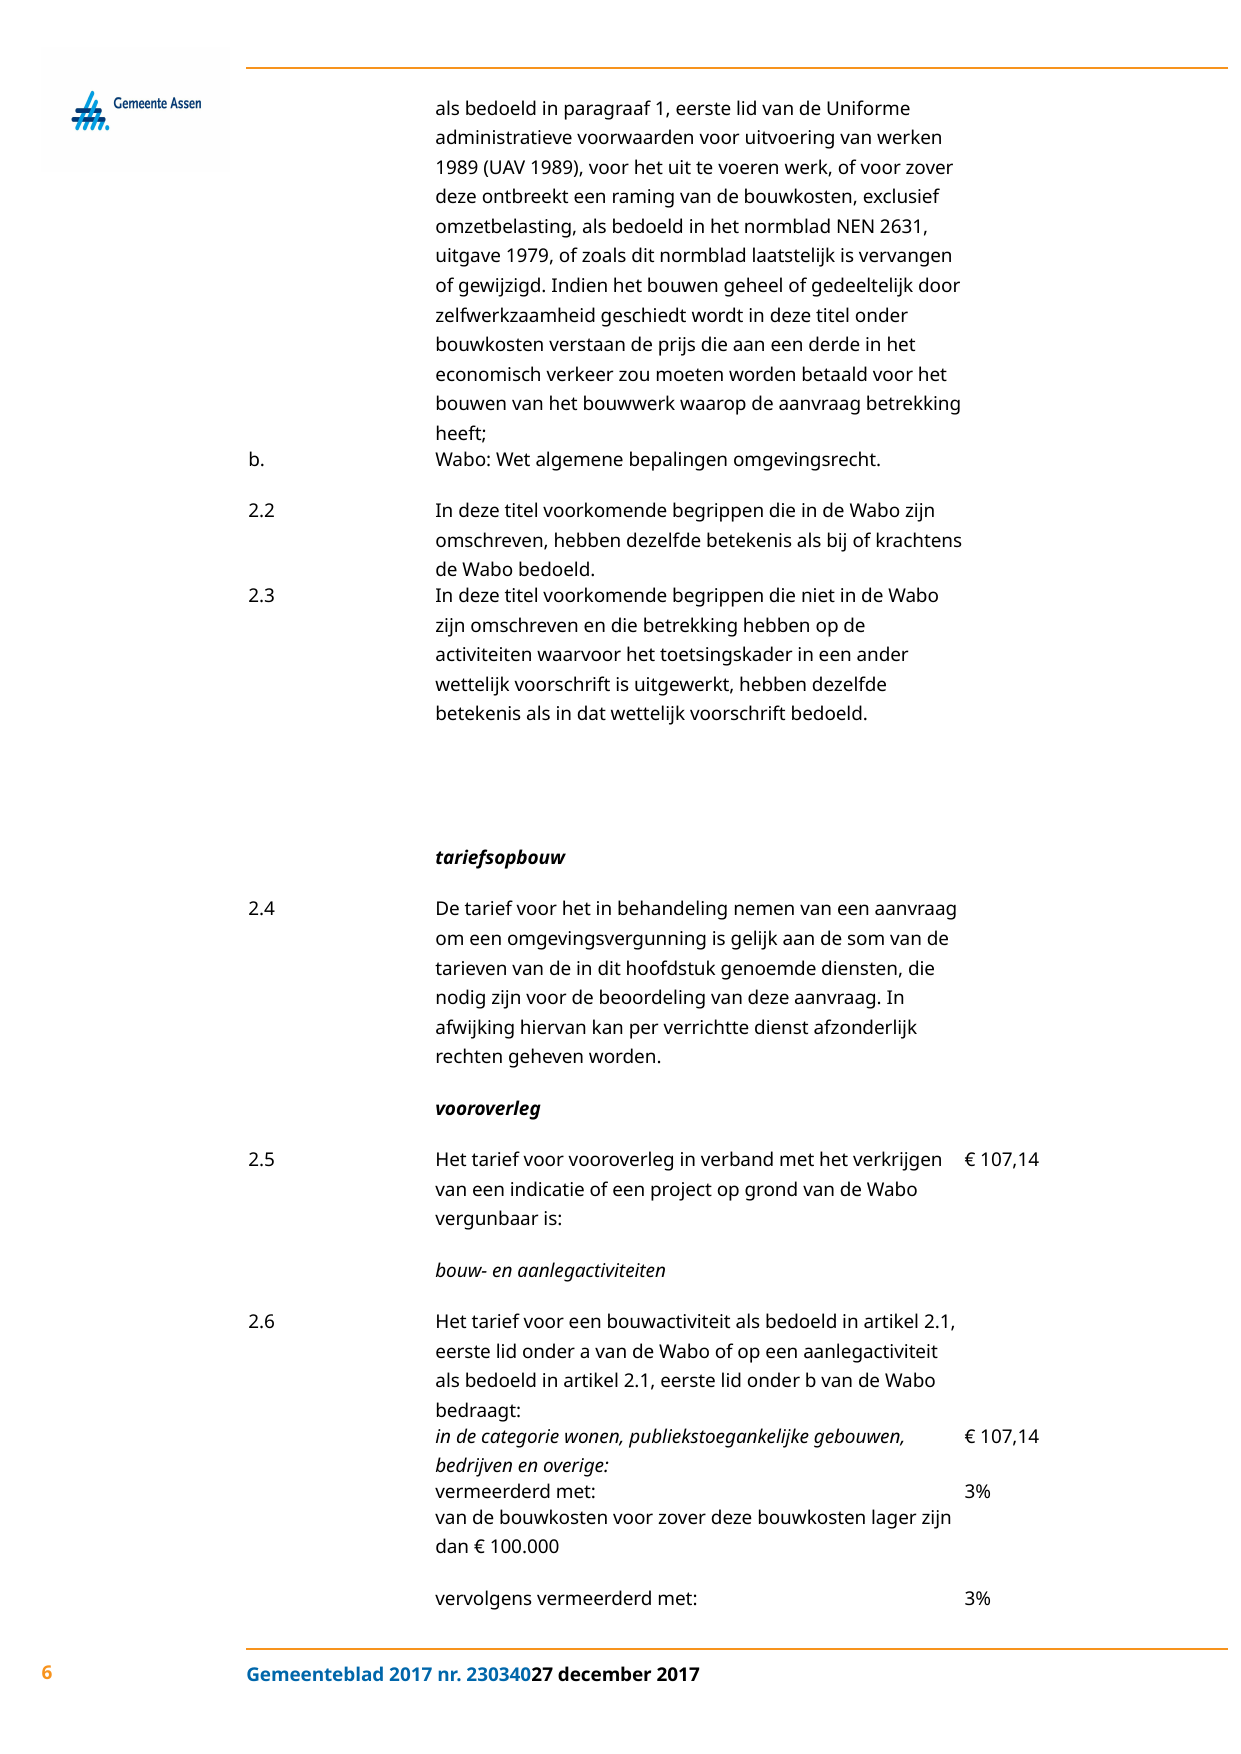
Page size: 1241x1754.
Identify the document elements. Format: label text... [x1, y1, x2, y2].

table_cell [248, 1069, 435, 1095]
table_cell in de categorie wonen, publiekstoegankelijke gebouwen, bedrijven en overige: [435, 1423, 964, 1478]
table_cell [964, 446, 1152, 472]
table_cell Het tarief voor vooroverleg in verband met het verkrijgen van een indicatie of een project op grond van de Wabo vergunbaar is: [435, 1146, 964, 1231]
table_cell [248, 472, 435, 497]
table_cell [964, 726, 1152, 752]
table_cell Wabo: Wet algemene bepalingen omgevingsrecht. [435, 446, 964, 472]
table_cell [435, 1559, 964, 1585]
table_cell [248, 1095, 435, 1121]
table_header [248, 844, 435, 870]
table_cell [964, 1504, 1152, 1559]
table_cell 2.5 [248, 1146, 435, 1231]
table_cell [964, 1559, 1152, 1585]
table_cell als bedoeld in paragraaf 1, eerste lid van de Uniforme administratieve voorwaarden voor uitvoering van werken 1989 (UAV 1989), voor het uit te voeren werk, of voor zover deze ontbreekt een raming van de bouwkosten, exclusief omzetbelasting, als bedoeld in het normblad NEN 2631, uitgave 1979, of zoals dit normblad laatstelijk is vervangen of gewijzigd. Indien het bouwen geheel of gedeeltelijk door zelfwerkzaamheid geschiedt wordt in deze titel onder bouwkosten verstaan de prijs die aan een derde in het economisch verkeer zou moeten worden betaald voor het bouwen van het bouwwerk waarop de aanvraag betrekking heeft; [435, 95, 964, 446]
table_cell [964, 870, 1152, 896]
table_cell 2.4 [248, 896, 435, 1069]
table_cell 2.2 [248, 498, 435, 582]
table_header [964, 844, 1152, 870]
table_cell In deze titel voorkomende begrippen die in de Wabo zijn omschreven, hebben dezelfde betekenis als bij of krachtens de Wabo bedoeld. [435, 498, 964, 582]
table_cell [964, 1231, 1152, 1257]
table_cell Het tarief voor een bouwactiviteit als bedoeld in artikel 2.1, eerste lid onder a van de Wabo of op een aanlegactiviteit als bedoeld in artikel 2.1, eerste lid onder b van de Wabo bedraagt: [435, 1309, 964, 1423]
picture [41, 47, 231, 172]
table_cell [964, 1283, 1152, 1308]
table_cell [435, 1283, 964, 1308]
table_cell 3% [964, 1585, 1152, 1611]
table_cell In deze titel voorkomende begrippen die niet in de Wabo zijn omschreven en die betrekking hebben op de activiteiten waarvoor het toetsingskader in een ander wettelijk voorschrift is uitgewerkt, hebben dezelfde betekenis als in dat wettelijk voorschrift bedoeld. [435, 582, 964, 726]
table_cell bouw- en aanlegactiviteiten [435, 1257, 964, 1283]
table_cell vermeerderd met: [435, 1478, 964, 1504]
table_cell [964, 582, 1152, 726]
table_cell [435, 1069, 964, 1095]
table_cell [248, 1585, 435, 1611]
table_cell [435, 1121, 964, 1146]
table_cell 3% [964, 1478, 1152, 1504]
table_cell [964, 472, 1152, 497]
table_cell [248, 1283, 435, 1308]
table_cell De tarief voor het in behandeling nemen van een aanvraag om een omgevingsvergunning is gelijk aan de som van de tarieven van de in dit hoofdstuk genoemde diensten, die nodig zijn voor de beoordeling van deze aanvraag. In afwijking hiervan kan per verrichtte dienst afzonderlijk rechten geheven worden. [435, 896, 964, 1069]
table_cell vervolgens vermeerderd met: [435, 1585, 964, 1611]
table_cell [964, 1257, 1152, 1283]
table_cell van de bouwkosten voor zover deze bouwkosten lager zijn dan € 100.000 [435, 1504, 964, 1559]
table_cell [248, 1504, 435, 1559]
table_cell [248, 870, 435, 896]
table_cell vooroverleg [435, 1095, 964, 1121]
table_cell b. [248, 446, 435, 472]
table_cell 2.6 [248, 1309, 435, 1423]
table_cell [248, 95, 435, 446]
table_cell [964, 498, 1152, 582]
table_cell [964, 1069, 1152, 1095]
table_cell [435, 870, 964, 896]
table_cell [248, 1559, 435, 1585]
table_cell [435, 726, 964, 752]
table_header tariefsopbouw [435, 844, 964, 870]
table_cell [248, 726, 435, 752]
table_cell [435, 472, 964, 497]
table_cell [964, 1095, 1152, 1121]
table_cell € 107,14 [964, 1423, 1152, 1478]
table_cell [248, 1257, 435, 1283]
table_cell [435, 1231, 964, 1257]
table_cell [964, 95, 1152, 446]
table_cell [964, 896, 1152, 1069]
table_cell € 107,14 [964, 1146, 1152, 1231]
table_cell 2.3 [248, 582, 435, 726]
table_cell [248, 1231, 435, 1257]
table_cell [248, 1478, 435, 1504]
table_cell [248, 1121, 435, 1146]
table_cell [964, 1309, 1152, 1423]
table_cell [248, 1423, 435, 1478]
table_cell [964, 1121, 1152, 1146]
